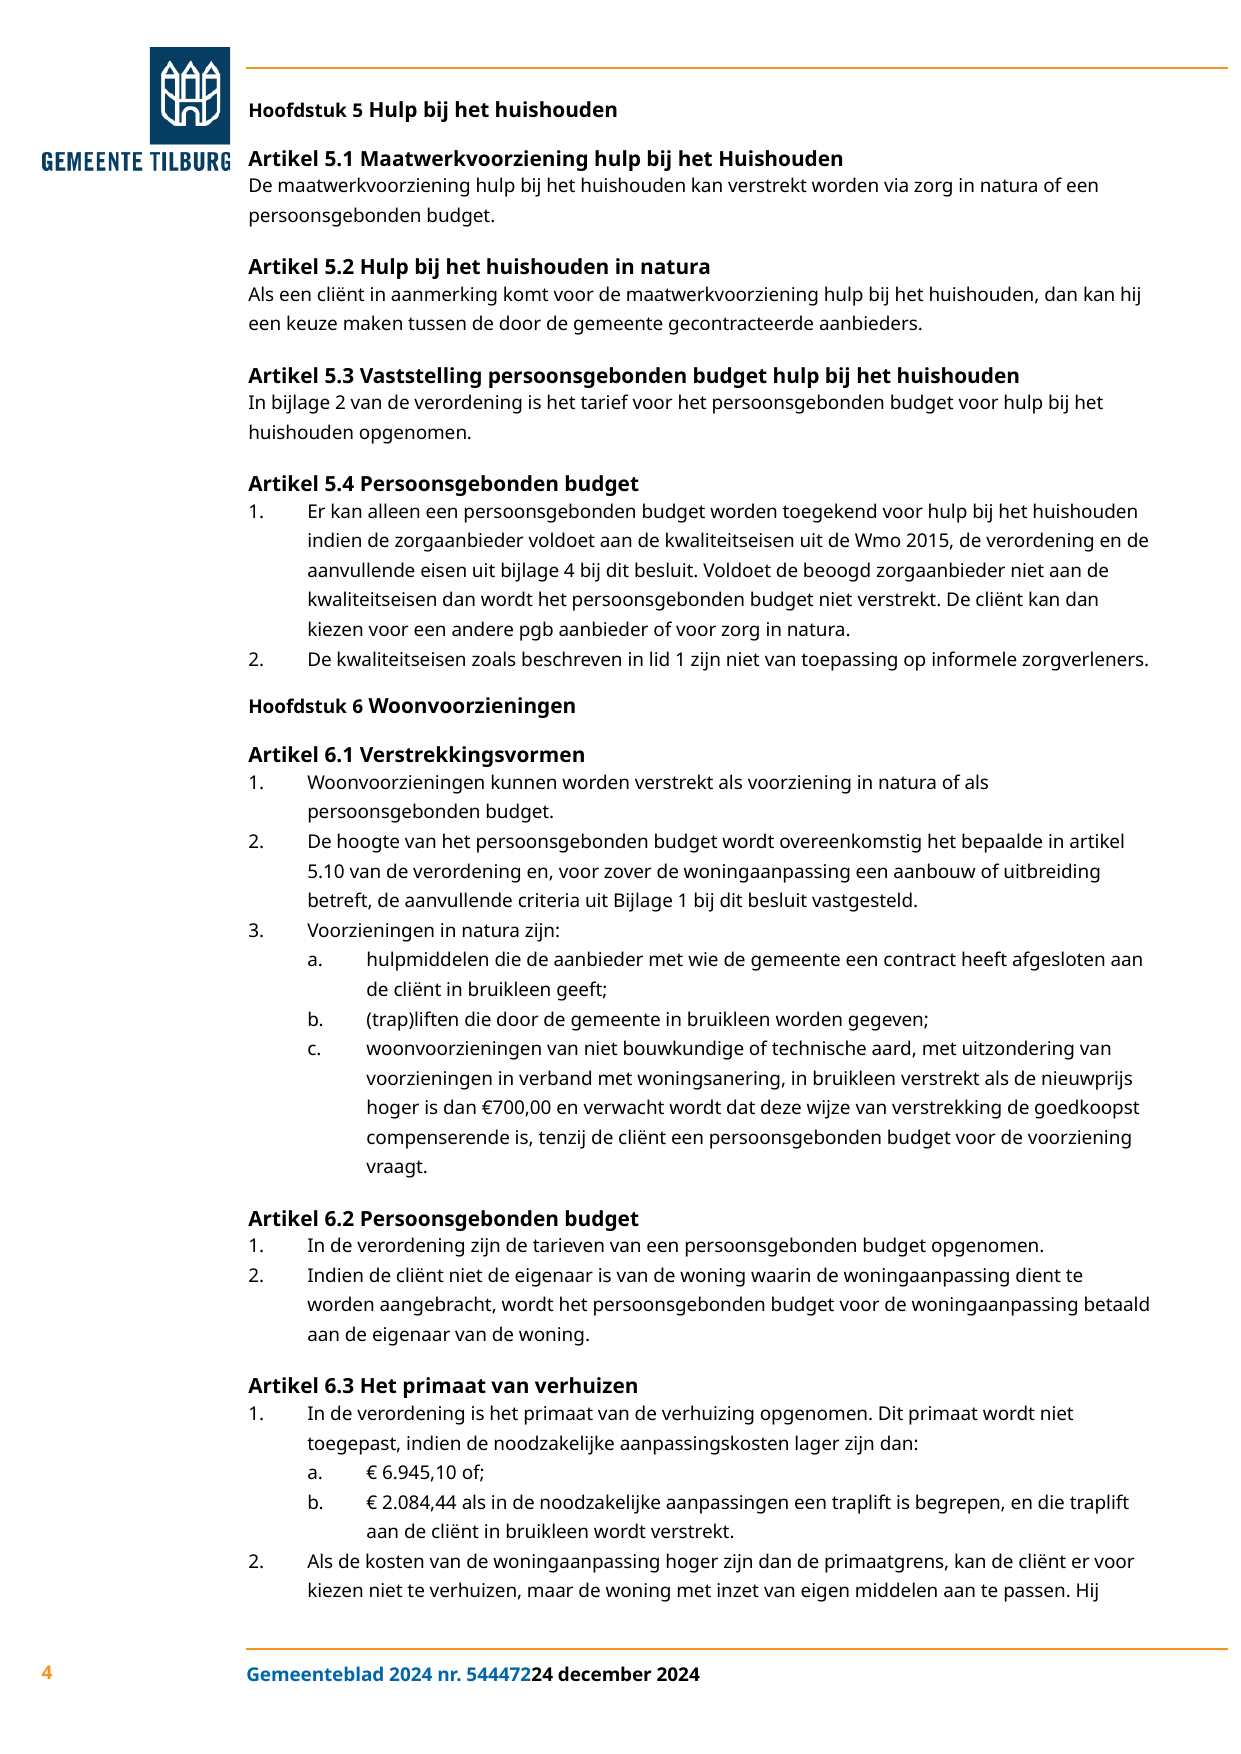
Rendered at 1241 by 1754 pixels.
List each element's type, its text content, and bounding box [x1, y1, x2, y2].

list € 6.945,10 of; [307, 1459, 1152, 1485]
text Artikel 6.1 Verstrekkingsvormen [248, 741, 1152, 769]
text Artikel 5.1 Maatwerkvoorziening hulp bij het Huishouden [248, 144, 1152, 172]
list woonvoorzieningen van niet bouwkundige of technische aard, met uitzondering van voorzieningen in verband met woningsanering, in bruikleen verstrekt als de nieuwprijs hoger is dan €700,00 en verwacht wordt dat deze wijze van verstrekking de goedkoopst compenserende is, tenzij de cliënt een persoonsgebonden budget voor de voorziening vraagt. [307, 1035, 1152, 1179]
list De hoogte van het persoonsgebonden budget wordt overeenkomstig het bepaalde in artikel 5.10 van de verordening en, voor zover de woningaanpassing een aanbouw of uitbreiding betreft, de aanvullende criteria uit Bijlage 1 bij dit besluit vastgesteld. [248, 828, 1152, 913]
text Hoofdstuk 5 Hulp bij het huishouden [248, 95, 1152, 123]
list Woonvoorzieningen kunnen worden verstrekt als voorziening in natura of als persoonsgebonden budget. [248, 769, 1152, 824]
text De maatwerkvoorziening hulp bij het huishouden kan verstrekt worden via zorg in natura of een persoonsgebonden budget. [248, 172, 1152, 228]
text Artikel 6.2 Persoonsgebonden budget [248, 1204, 1152, 1232]
list hulpmiddelen die de aanbieder met wie de gemeente een contract heeft afgesloten aan de cliënt in bruikleen geeft; [307, 947, 1152, 1002]
text Artikel 6.3 Het primaat van verhuizen [248, 1372, 1152, 1400]
list Voorzieningen in natura zijn: [248, 917, 1152, 943]
list € 2.084,44 als in de noodzakelijke aanpassingen een traplift is begrepen, en die traplift aan de cliënt in bruikleen wordt verstrekt. [307, 1489, 1152, 1544]
text Artikel 5.3 Vaststelling persoonsgebonden budget hulp bij het huishouden [248, 361, 1152, 389]
text Hoofdstuk 6 Woonvoorzieningen [248, 691, 1152, 720]
list De kwaliteitseisen zoals beschreven in lid 1 zijn niet van toepassing op informele zorgverleners. [248, 646, 1152, 671]
text In bijlage 2 van de verordening is het tarief voor het persoonsgebonden budget voor hulp bij het huishouden opgenomen. [248, 389, 1152, 445]
list In de verordening zijn de tarieven van een persoonsgebonden budget opgenomen. [248, 1232, 1152, 1258]
text Artikel 5.4 Persoonsgebonden budget [248, 469, 1152, 498]
picture [41, 47, 231, 172]
list Indien de cliënt niet de eigenaar is van de woning waarin de woningaanpassing dient te worden aangebracht, wordt het persoonsgebonden budget voor de woningaanpassing betaald aan de eigenaar van de woning. [248, 1262, 1152, 1347]
text Als een cliënt in aanmerking komt voor de maatwerkvoorziening hulp bij het huishouden, dan kan hij een keuze maken tussen de door de gemeente gecontracteerde aanbieders. [248, 281, 1152, 336]
list Er kan alleen een persoonsgebonden budget worden toegekend voor hulp bij het huishouden indien de zorgaanbieder voldoet aan de kwaliteitseisen uit de Wmo 2015, de verordening en de aanvullende eisen uit bijlage 4 bij dit besluit. Voldoet de beoogd zorgaanbieder niet aan de kwaliteitseisen dan wordt het persoonsgebonden budget niet verstrekt. De cliënt kan dan kiezen voor een andere pgb aanbieder of voor zorg in natura. [248, 498, 1152, 642]
text Artikel 5.2 Hulp bij het huishouden in natura [248, 252, 1152, 281]
list (trap)liften die door de gemeente in bruikleen worden gegeven; [307, 1006, 1152, 1031]
list In de verordening is het primaat van de verhuizing opgenomen. Dit primaat wordt niet toegepast, indien de noodzakelijke aanpassingskosten lager zijn dan: [248, 1400, 1152, 1455]
list Als de kosten van de woningaanpassing hoger zijn dan de primaatgrens, kan de cliënt er voor kiezen niet te verhuizen, maar de woning met inzet van eigen middelen aan te passen. Hij [248, 1548, 1152, 1603]
